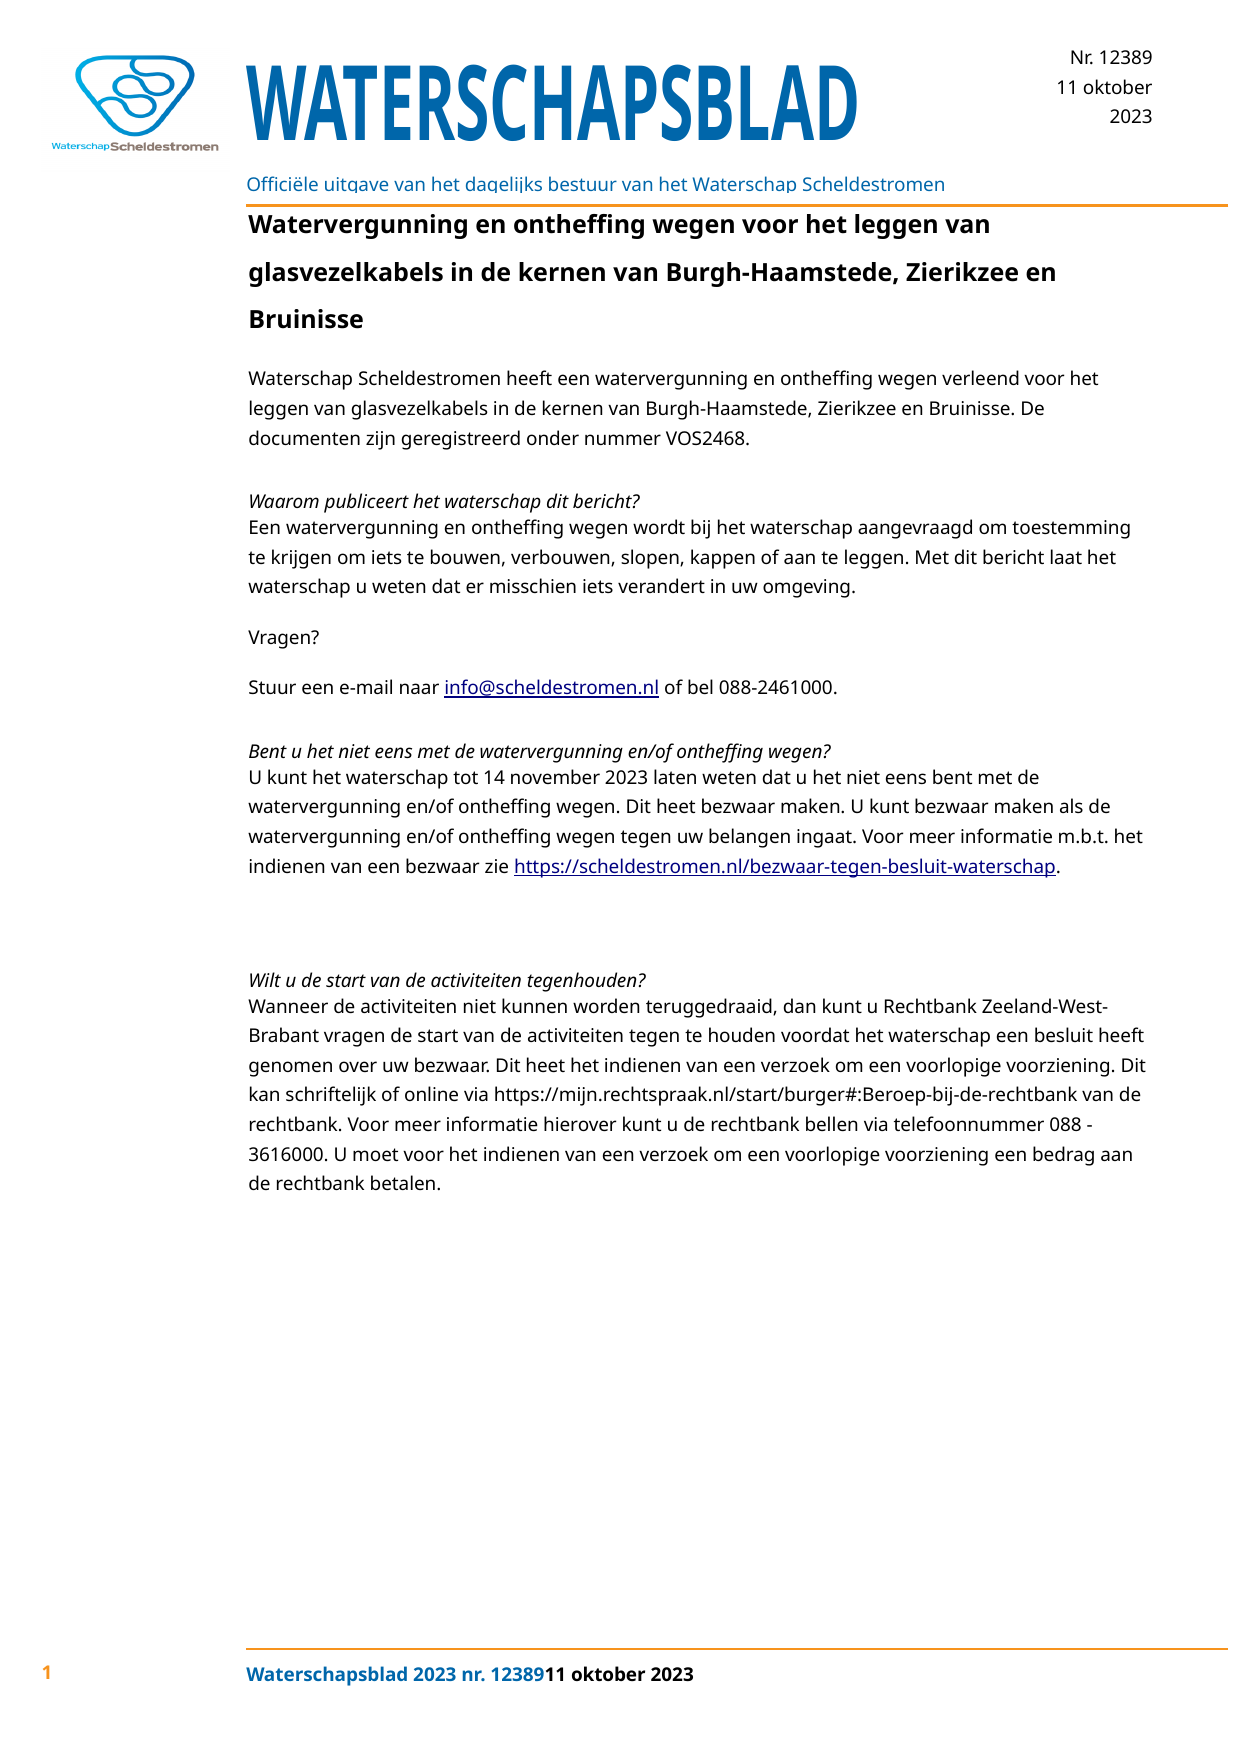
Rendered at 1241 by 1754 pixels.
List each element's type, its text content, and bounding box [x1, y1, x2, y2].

text Wilt u de start van de activiteiten tegenhouden? [248, 967, 1152, 993]
text Waterschap Scheldestromen heeft een watervergunning en ontheffing wegen verleend voor het leggen van glasvezelkabels in de kernen van Burgh-Haamstede, Zierikzee en Bruinisse. De documenten zijn geregistreerd onder nummer VOS2468. [248, 366, 1152, 450]
picture [41, 47, 231, 172]
text Een watervergunning en ontheffing wegen wordt bij het waterschap aangevraagd om toestemming te krijgen om iets te bouwen, verbouwen, slopen, kappen of aan te leggen. Met dit bericht laat het waterschap u weten dat er misschien iets verandert in uw omgeving. [248, 514, 1152, 599]
text Waarom publiceert het waterschap dit bericht? [248, 489, 1152, 514]
text U kunt het waterschap tot 14 november 2023 laten weten dat u het niet eens bent met de watervergunning en/of ontheffing wegen. Dit heet bezwaar maken. U kunt bezwaar maken als de watervergunning en/of ontheffing wegen tegen uw belangen ingaat. Voor meer informatie m.b.t. het indienen van een bezwaar zie https://scheldestromen.nl/bezwaar-tegen-besluit-waterschap. [248, 764, 1152, 878]
text Bent u het niet eens met de watervergunning en/of ontheffing wegen? [248, 738, 1152, 764]
text Wanneer de activiteiten niet kunnen worden teruggedraaid, dan kunt u Rechtbank Zeeland-West-Brabant vragen de start van de activiteiten tegen te houden voordat het waterschap een besluit heeft genomen over uw bezwaar. Dit heet het indienen van een verzoek om een voorlopige voorziening. Dit kan schriftelijk of online via https://mijn.rechtspraak.nl/start/burger#:Beroep-bij-de-rechtbank van de rechtbank. Voor meer informatie hierover kunt u de rechtbank bellen via telefoonnummer 088 - 3616000. U moet voor het indienen van een verzoek om een voorlopige voorziening een bedrag aan de rechtbank betalen. [248, 993, 1152, 1196]
text Watervergunning en ontheffing wegen voor het leggen van glasvezelkabels in de kernen van Burgh-Haamstede, Zierikzee en Bruinisse [248, 207, 1152, 336]
text Stuur een e-mail naar info@scheldestromen.nl of bel 088-2461000. [248, 674, 1152, 700]
text Vragen? [248, 624, 1152, 650]
